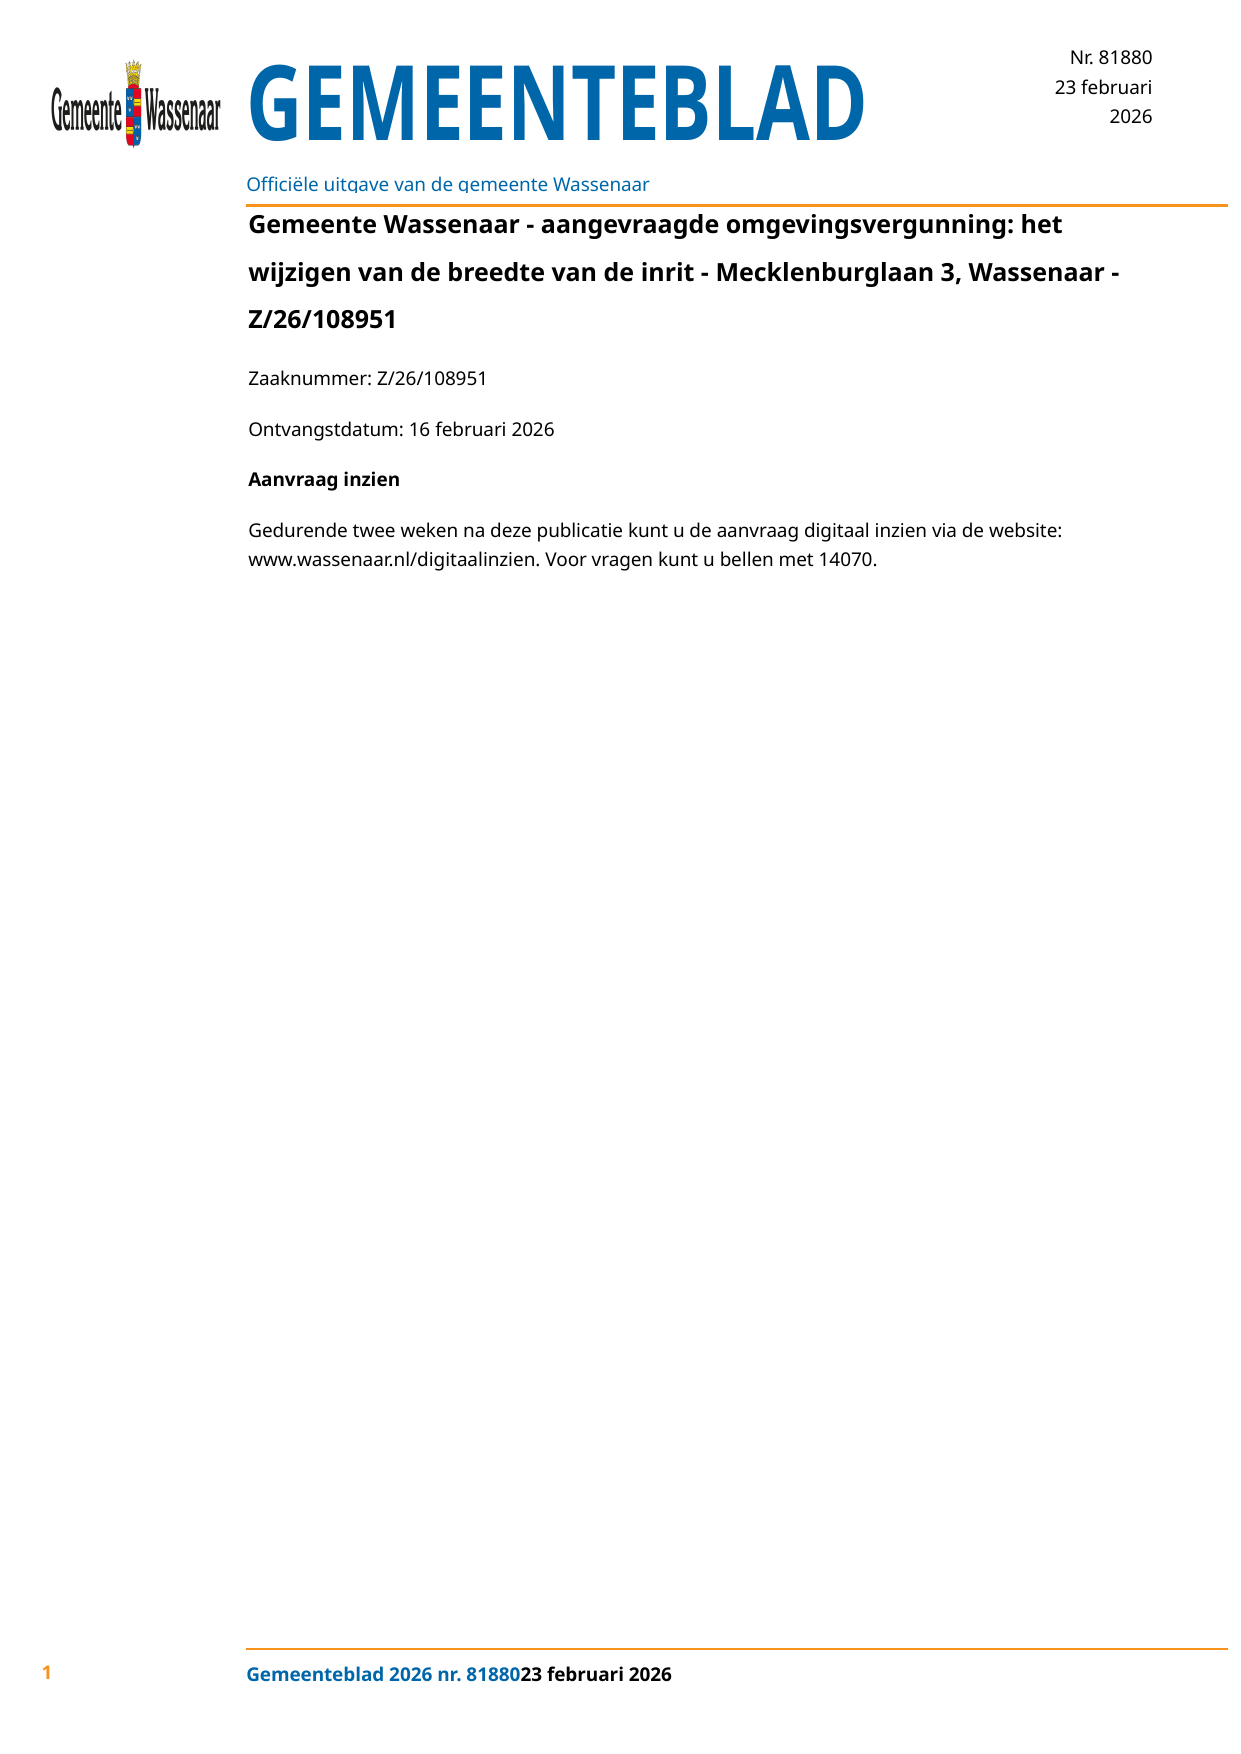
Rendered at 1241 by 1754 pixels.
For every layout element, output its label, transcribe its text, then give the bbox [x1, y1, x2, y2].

text Ontvangstdatum: 16 februari 2026 [248, 416, 1152, 442]
picture [41, 47, 231, 172]
text Gedurende twee weken na deze publicatie kunt u de aanvraag digitaal inzien via de website: www.wassenaar.nl/digitaalinzien. Voor vragen kunt u bellen met 14070. [248, 517, 1152, 572]
text Aanvraag inzien [248, 466, 1152, 492]
text Gemeente Wassenaar - aangevraagde omgevingsvergunning: het wijzigen van de breedte van de inrit - Mecklenburglaan 3, Wassenaar - Z/26/108951 [248, 207, 1152, 336]
text Zaaknummer: Z/26/108951 [248, 366, 1152, 391]
